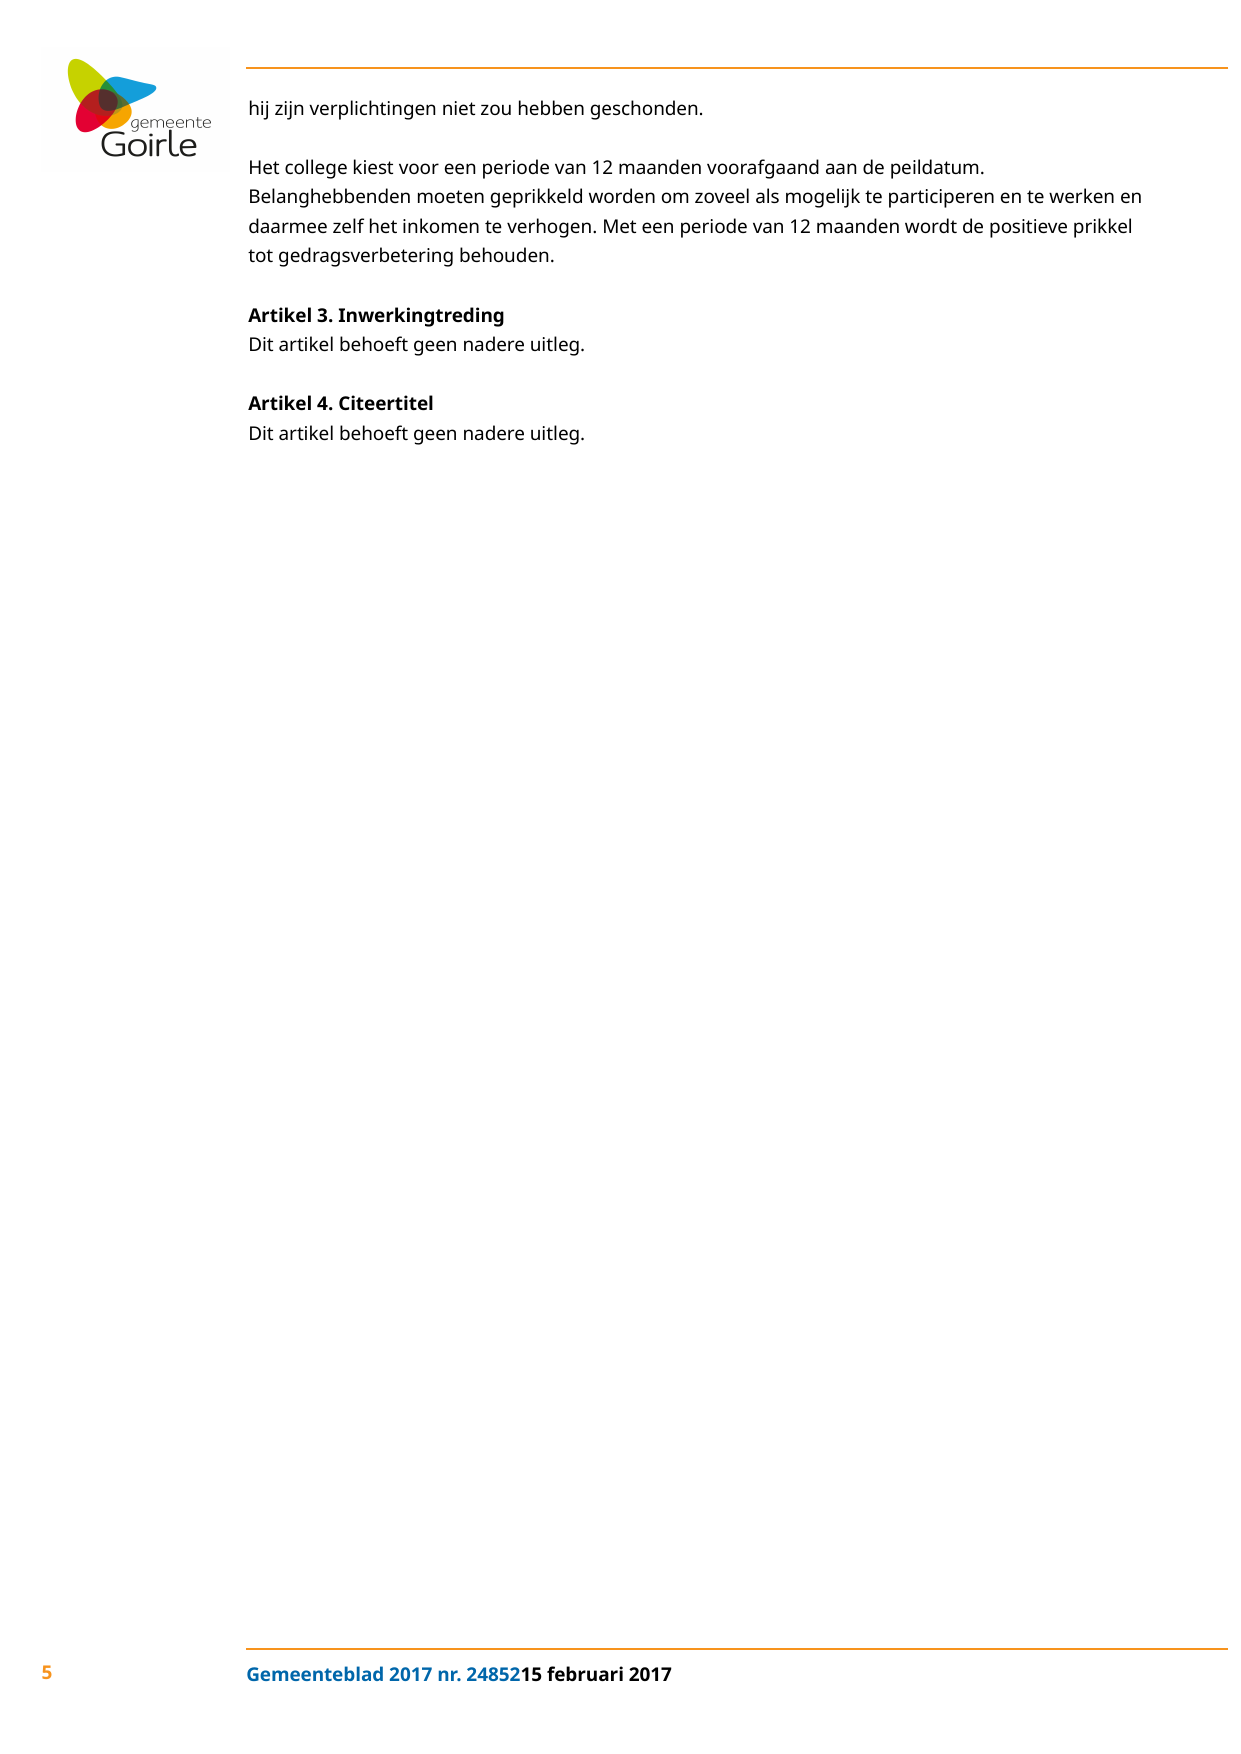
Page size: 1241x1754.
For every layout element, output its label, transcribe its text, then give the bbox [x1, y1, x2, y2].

text Het college kiest voor een periode van 12 maanden voorafgaand aan de peildatum. Belanghebbenden moeten geprikkeld worden om zoveel als mogelijk te participeren en te werken en daarmee zelf het inkomen te verhogen. Met een periode van 12 maanden wordt de positieve prikkel tot gedragsverbetering behouden. [248, 154, 1152, 268]
picture [41, 47, 231, 172]
text Artikel 4. Citeertitel [248, 391, 1152, 416]
text Dit artikel behoeft geen nadere uitleg. [248, 331, 1152, 357]
text hij zijn verplichtingen niet zou hebben geschonden. [248, 95, 1152, 121]
text Dit artikel behoeft geen nadere uitleg. [248, 420, 1152, 446]
text Artikel 3. Inwerkingtreding [248, 302, 1152, 328]
